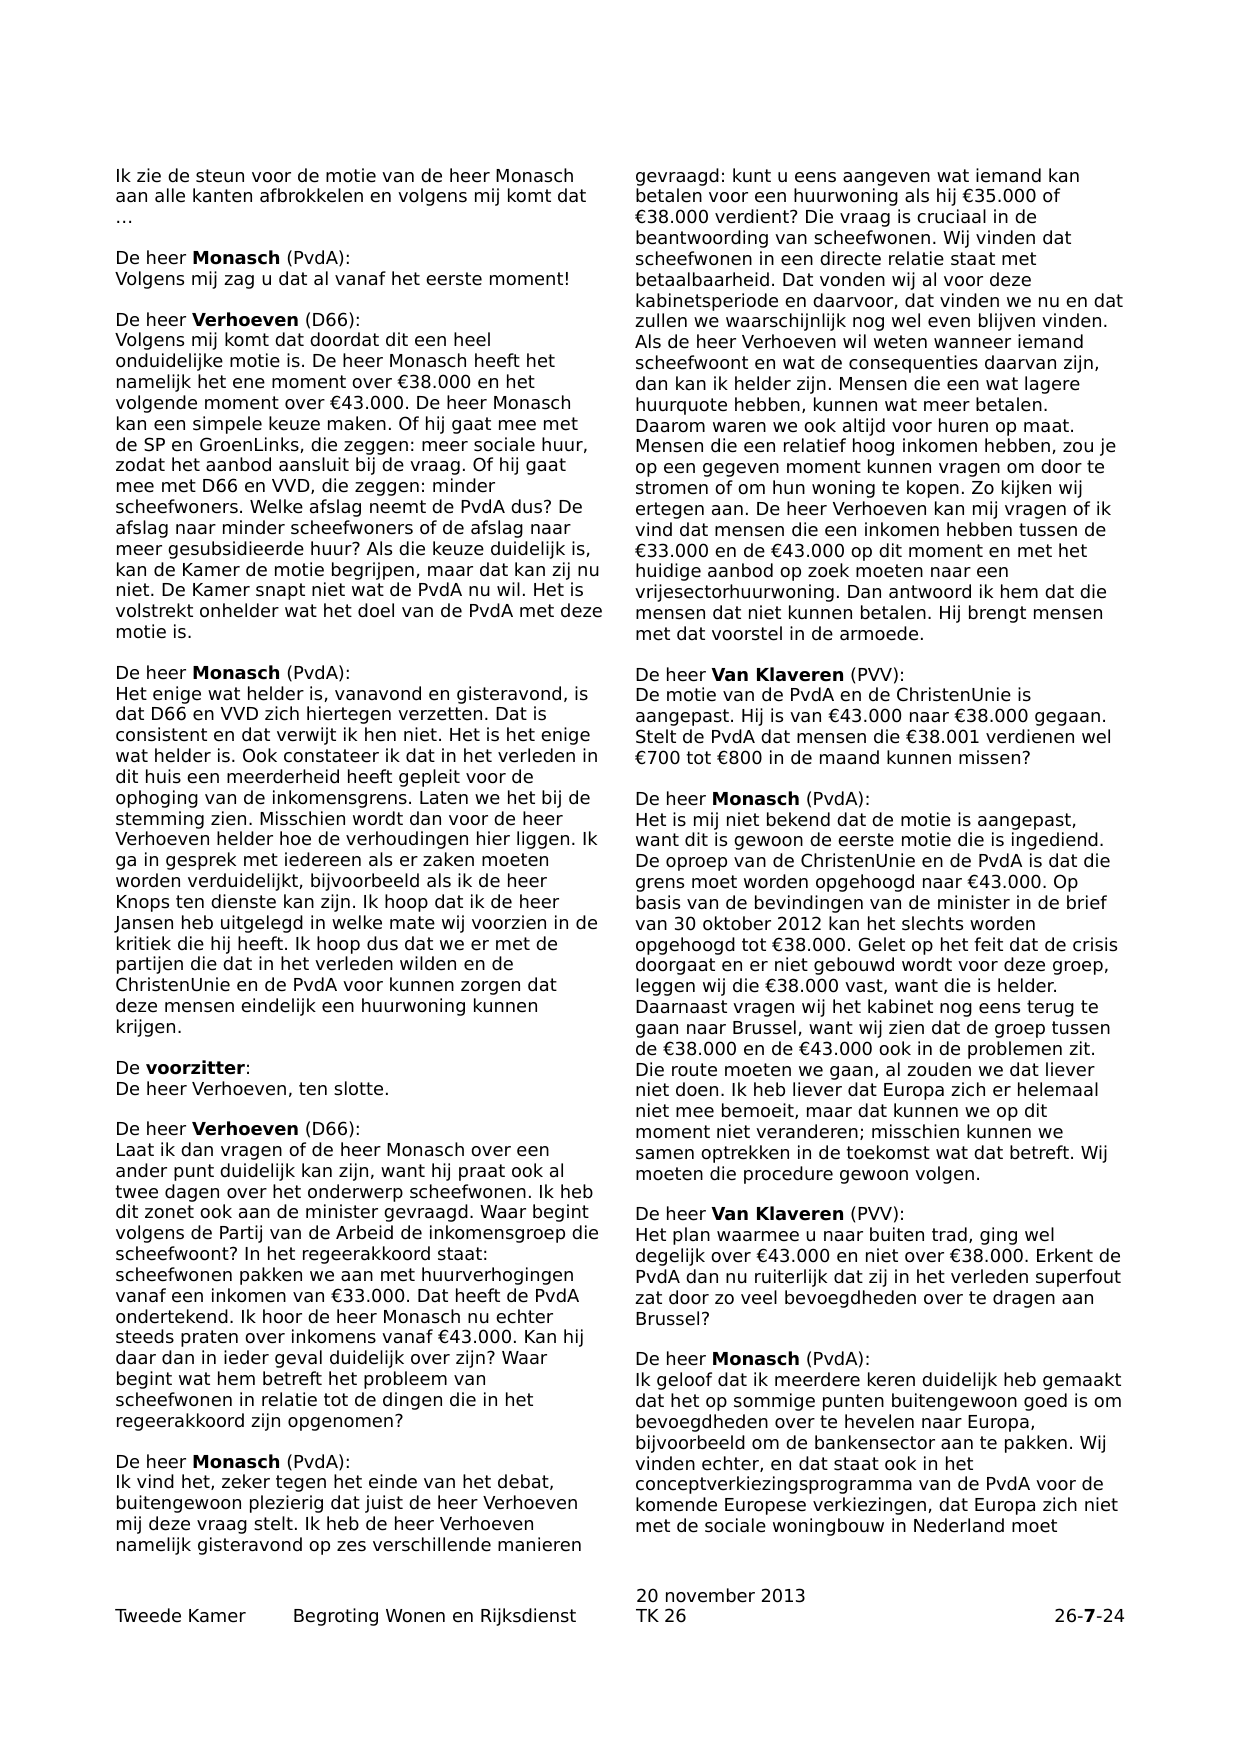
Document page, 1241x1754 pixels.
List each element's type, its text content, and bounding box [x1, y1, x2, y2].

text Ik zie de steun voor de motie van de heer Monasch aan alle kanten afbrokkelen en volgens mij komt dat … [115, 165, 605, 228]
text De heer Verhoeven (D66): [115, 1119, 605, 1140]
text Ik vind het, zeker tegen het einde van het debat, buitengewoon plezierig dat juist de heer Verhoeven mij deze vraag stelt. Ik heb de heer Verhoeven namelijk gisteravond op zes verschillende manieren [115, 1472, 605, 1556]
text De heer Monasch (PvdA): [635, 1349, 1125, 1370]
text Volgens mij zag u dat al vanaf het eerste moment! [115, 268, 605, 289]
text Laat ik dan vragen of de heer Monasch over een ander punt duidelijk kan zijn, want hij praat ook al twee dagen over het onderwerp scheefwonen. Ik heb dit zonet ook aan de minister gevraagd. Waar begint volgens de Partij van de Arbeid de inkomensgroep die scheefwoont? In het regeerakkoord staat: scheefwonen pakken we aan met huurverhogingen vanaf een inkomen van €33.000. Dat heeft de PvdA ondertekend. Ik hoor de heer Monasch nu echter steeds praten over inkomens vanaf €43.000. Kan hij daar dan in ieder geval duidelijk over zijn? Waar begint wat hem betreft het probleem van scheefwonen in relatie tot de dingen die in het regeerakkoord zijn opgenomen? [115, 1140, 605, 1431]
text De heer Van Klaveren (PVV): [635, 1204, 1125, 1225]
text Volgens mij komt dat doordat dit een heel onduidelijke motie is. De heer Monasch heeft het namelijk het ene moment over €38.000 en het volgende moment over €43.000. De heer Monasch kan een simpele keuze maken. Of hij gaat mee met de SP en GroenLinks, die zeggen: meer sociale huur, zodat het aanbod aansluit bij de vraag. Of hij gaat mee met D66 en VVD, die zeggen: minder scheefwoners. Welke afslag neemt de PvdA dus? De afslag naar minder scheefwoners of de afslag naar meer gesubsidieerde huur? Als die keuze duidelijk is, kan de Kamer de motie begrijpen, maar dat kan zij nu niet. De Kamer snapt niet wat de PvdA nu wil. Het is volstrekt onhelder wat het doel van de PvdA met deze motie is. [115, 330, 605, 643]
text De motie van de PvdA en de ChristenUnie is aangepast. Hij is van €43.000 naar €38.000 gegaan. Stelt de PvdA dat mensen die €38.001 verdienen wel €700 tot €800 in de maand kunnen missen? [635, 685, 1125, 768]
text Het plan waarmee u naar buiten trad, ging wel degelijk over €43.000 en niet over €38.000. Erkent de PvdA dan nu ruiterlijk dat zij in het verleden superfout zat door zo veel bevoegdheden over te dragen aan Brussel? [635, 1225, 1125, 1329]
text De heer Monasch (PvdA): [115, 248, 605, 268]
text De heer Verhoeven, ten slotte. [115, 1078, 605, 1099]
text De heer Van Klaveren (PVV): [635, 664, 1125, 685]
text Ik geloof dat ik meerdere keren duidelijk heb gemaakt dat het op sommige punten buitengewoon goed is om bevoegdheden over te hevelen naar Europa, bijvoorbeeld om de bankensector aan te pakken. Wij vinden echter, en dat staat ook in het conceptverkiezingsprogramma van de PvdA voor de komende Europese verkiezingen, dat Europa zich niet met de sociale woningbouw in Nederland moet [635, 1370, 1125, 1537]
text Het is mij niet bekend dat de motie is aangepast, want dit is gewoon de eerste motie die is ingediend. De oproep van de ChristenUnie en de PvdA is dat die grens moet worden opgehoogd naar €43.000. Op basis van de bevindingen van de minister in de brief van 30 oktober 2012 kan het slechts worden opgehoogd tot €38.000. Gelet op het feit dat de crisis doorgaat en er niet gebouwd wordt voor deze groep, leggen wij die €38.000 vast, want die is helder. Daarnaast vragen wij het kabinet nog eens terug te gaan naar Brussel, want wij zien dat de groep tussen de €38.000 en de €43.000 ook in de problemen zit. Die route moeten we gaan, al zouden we dat liever niet doen. Ik heb liever dat Europa zich er helemaal niet mee bemoeit, maar dat kunnen we op dit moment niet veranderen; misschien kunnen we samen optrekken in de toekomst wat dat betreft. Wij moeten die procedure gewoon volgen. [635, 809, 1125, 1184]
text De heer Monasch (PvdA): [635, 788, 1125, 809]
text De heer Verhoeven (D66): [115, 309, 605, 330]
text De heer Monasch (PvdA): [115, 1451, 605, 1472]
text De voorzitter: [115, 1057, 605, 1078]
text Het enige wat helder is, vanavond en gisteravond, is dat D66 en VVD zich hiertegen verzetten. Dat is consistent en dat verwijt ik hen niet. Het is het enige wat helder is. Ook constateer ik dat in het verleden in dit huis een meerderheid heeft gepleit voor de ophoging van de inkomensgrens. Laten we het bij de stemming zien. Misschien wordt dan voor de heer Verhoeven helder hoe de verhoudingen hier liggen. Ik ga in gesprek met iedereen als er zaken moeten worden verduidelijkt, bijvoorbeeld als ik de heer Knops ten dienste kan zijn. Ik hoop dat ik de heer Jansen heb uitgelegd in welke mate wij voorzien in de kritiek die hij heeft. Ik hoop dus dat we er met de partijen die dat in het verleden wilden en de ChristenUnie en de PvdA voor kunnen zorgen dat deze mensen eindelijk een huurwoning kunnen krijgen. [115, 683, 605, 1037]
text gevraagd: kunt u eens aangeven wat iemand kan betalen voor een huurwoning als hij €35.000 of €38.000 verdient? Die vraag is cruciaal in de beantwoording van scheefwonen. Wij vinden dat scheefwonen in een directe relatie staat met betaalbaarheid. Dat vonden wij al voor deze kabinetsperiode en daarvoor, dat vinden we nu en dat zullen we waarschijnlijk nog wel even blijven vinden. Als de heer Verhoeven wil weten wanneer iemand scheefwoont en wat de consequenties daarvan zijn, dan kan ik helder zijn. Mensen die een wat lagere huurquote hebben, kunnen wat meer betalen. Daarom waren we ook altijd voor huren op maat. Mensen die een relatief hoog inkomen hebben, zou je op een gegeven moment kunnen vragen om door te stromen of om hun woning te kopen. Zo kijken wij ertegen aan. De heer Verhoeven kan mij vragen of ik vind dat mensen die een inkomen hebben tussen de €33.000 en de €43.000 op dit moment en met het huidige aanbod op zoek moeten naar een vrijesectorhuurwoning. Dan antwoord ik hem dat die mensen dat niet kunnen betalen. Hij brengt mensen met dat voorstel in de armoede. [635, 165, 1125, 644]
text De heer Monasch (PvdA): [115, 663, 605, 683]
